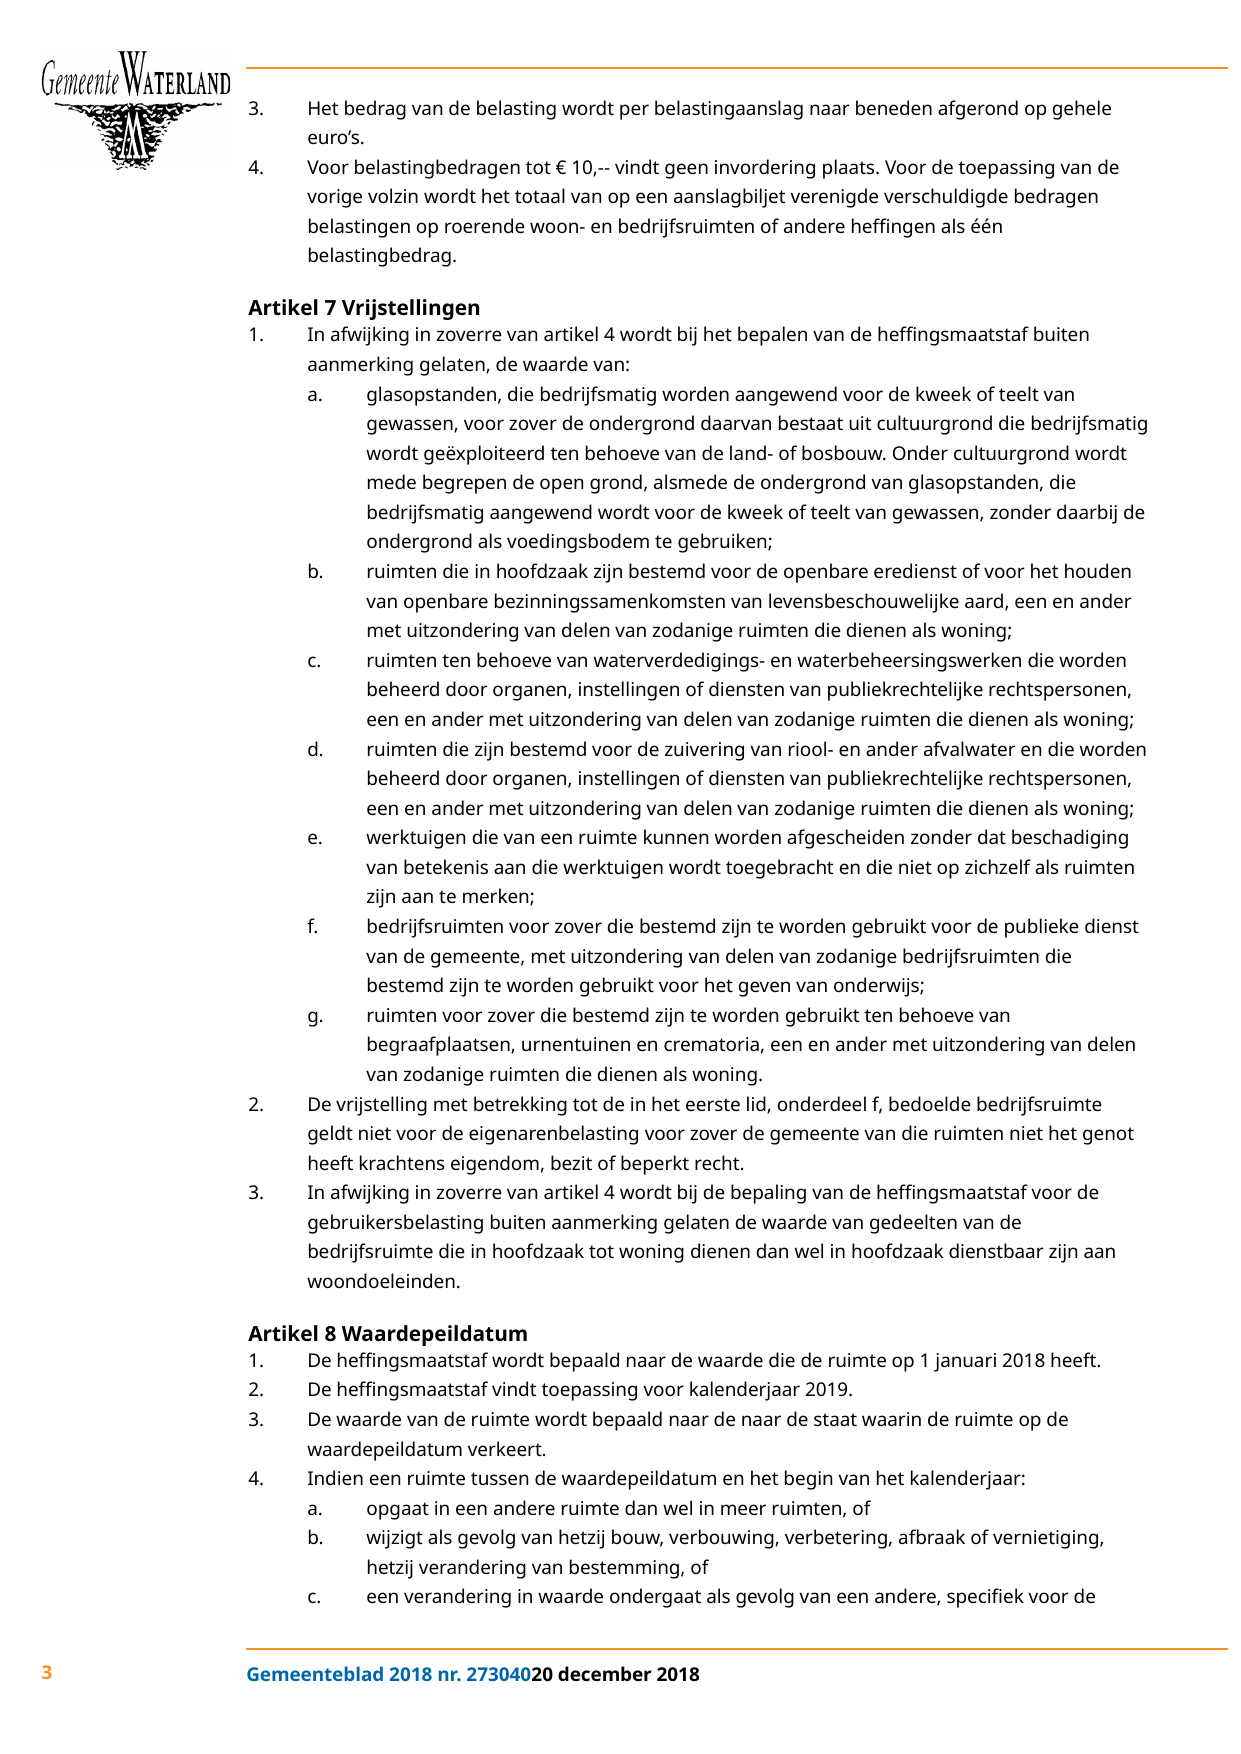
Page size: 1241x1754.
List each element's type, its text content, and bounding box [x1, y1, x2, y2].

list Voor belastingbedragen tot € 10,-- vindt geen invordering plaats. Voor de toepassing van de vorige volzin wordt het totaal van op een aanslagbiljet verenigde verschuldigde bedragen belastingen op roerende woon- en bedrijfsruimten of andere heffingen als één belastingbedrag. [248, 154, 1152, 268]
text Artikel 8 Waardepeildatum [248, 1319, 1152, 1347]
picture [41, 47, 231, 172]
list In afwijking in zoverre van artikel 4 wordt bij de bepaling van de heffingsmaatstaf voor de gebruikersbelasting buiten aanmerking gelaten de waarde van gedeelten van de bedrijfsruimte die in hoofdzaak tot woning dienen dan wel in hoofdzaak dienstbaar zijn aan woondoeleinden. [248, 1179, 1152, 1294]
list Indien een ruimte tussen de waardepeildatum en het begin van het kalenderjaar: [248, 1465, 1152, 1491]
list opgaat in een andere ruimte dan wel in meer ruimten, of [307, 1495, 1152, 1521]
list een verandering in waarde ondergaat als gevolg van een andere, specifiek voor de [307, 1584, 1152, 1609]
list ruimten ten behoeve van waterverdedigings- en waterbeheersingswerken die worden beheerd door organen, instellingen of diensten van publiekrechtelijke rechtspersonen, een en ander met uitzondering van delen van zodanige ruimten die dienen als woning; [307, 647, 1152, 732]
list In afwijking in zoverre van artikel 4 wordt bij het bepalen van de heffingsmaatstaf buiten aanmerking gelaten, de waarde van: [248, 322, 1152, 377]
list ruimten voor zover die bestemd zijn te worden gebruikt ten behoeve van begraafplaatsen, urnentuinen en crematoria, een en ander met uitzondering van delen van zodanige ruimten die dienen als woning. [307, 1002, 1152, 1087]
list De waarde van de ruimte wordt bepaald naar de naar de staat waarin de ruimte op de waardepeildatum verkeert. [248, 1406, 1152, 1462]
text Artikel 7 Vrijstellingen [248, 293, 1152, 322]
list bedrijfsruimten voor zover die bestemd zijn te worden gebruikt voor de publieke dienst van de gemeente, met uitzondering van delen van zodanige bedrijfsruimten die bestemd zijn te worden gebruikt voor het geven van onderwijs; [307, 913, 1152, 998]
list De heffingsmaatstaf vindt toepassing voor kalenderjaar 2019. [248, 1377, 1152, 1402]
list wijzigt als gevolg van hetzij bouw, verbouwing, verbetering, afbraak of vernietiging, hetzij verandering van bestemming, of [307, 1524, 1152, 1580]
list Het bedrag van de belasting wordt per belastingaanslag naar beneden afgerond op gehele euro’s. [248, 95, 1152, 150]
list glasopstanden, die bedrijfsmatig worden aangewend voor de kweek of teelt van gewassen, voor zover de ondergrond daarvan bestaat uit cultuurgrond die bedrijfsmatig wordt geëxploiteerd ten behoeve van de land- of bosbouw. Onder cultuurgrond wordt mede begrepen de open grond, alsmede de ondergrond van glasopstanden, die bedrijfsmatig aangewend wordt voor de kweek of teelt van gewassen, zonder daarbij de ondergrond als voedingsbodem te gebruiken; [307, 381, 1152, 554]
list werktuigen die van een ruimte kunnen worden afgescheiden zonder dat beschadiging van betekenis aan die werktuigen wordt toegebracht en die niet op zichzelf als ruimten zijn aan te merken; [307, 824, 1152, 909]
list De heffingsmaatstaf wordt bepaald naar de waarde die de ruimte op 1 januari 2018 heeft. [248, 1347, 1152, 1373]
list ruimten die in hoofdzaak zijn bestemd voor de openbare eredienst of voor het houden van openbare bezinningssamenkomsten van levensbeschouwelijke aard, een en ander met uitzondering van delen van zodanige ruimten die dienen als woning; [307, 558, 1152, 643]
list ruimten die zijn bestemd voor de zuivering van riool- en ander afvalwater en die worden beheerd door organen, instellingen of diensten van publiekrechtelijke rechtspersonen, een en ander met uitzondering van delen van zodanige ruimten die dienen als woning; [307, 736, 1152, 821]
list De vrijstelling met betrekking tot de in het eerste lid, onderdeel f, bedoelde bedrijfsruimte geldt niet voor de eigenarenbelasting voor zover de gemeente van die ruimten niet het genot heeft krachtens eigendom, bezit of beperkt recht. [248, 1091, 1152, 1176]
